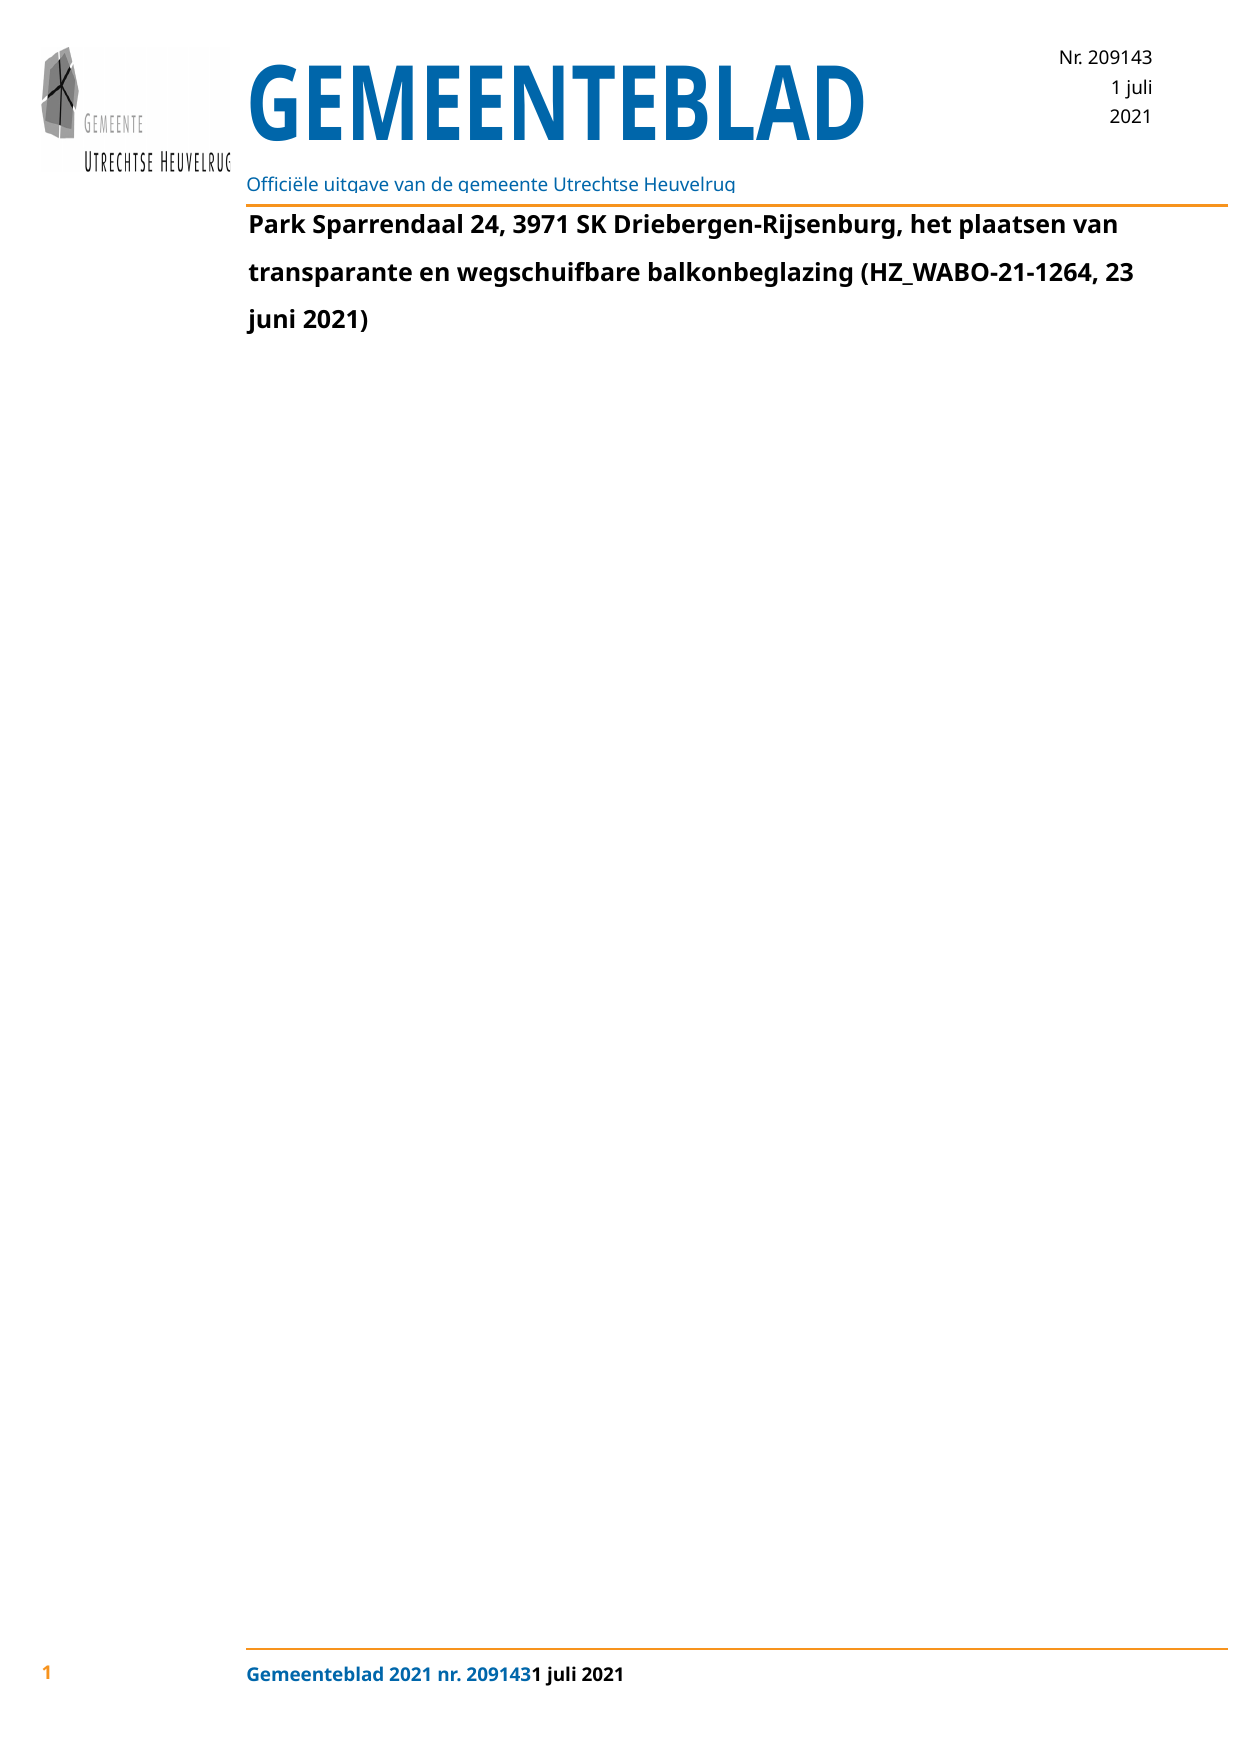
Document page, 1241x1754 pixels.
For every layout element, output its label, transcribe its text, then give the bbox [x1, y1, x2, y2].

picture [41, 47, 231, 172]
text Park Sparrendaal 24, 3971 SK Driebergen-Rijsenburg, het plaatsen van transparante en wegschuifbare balkonbeglazing (HZ_WABO-21-1264, 23 juni 2021) [248, 207, 1152, 336]
